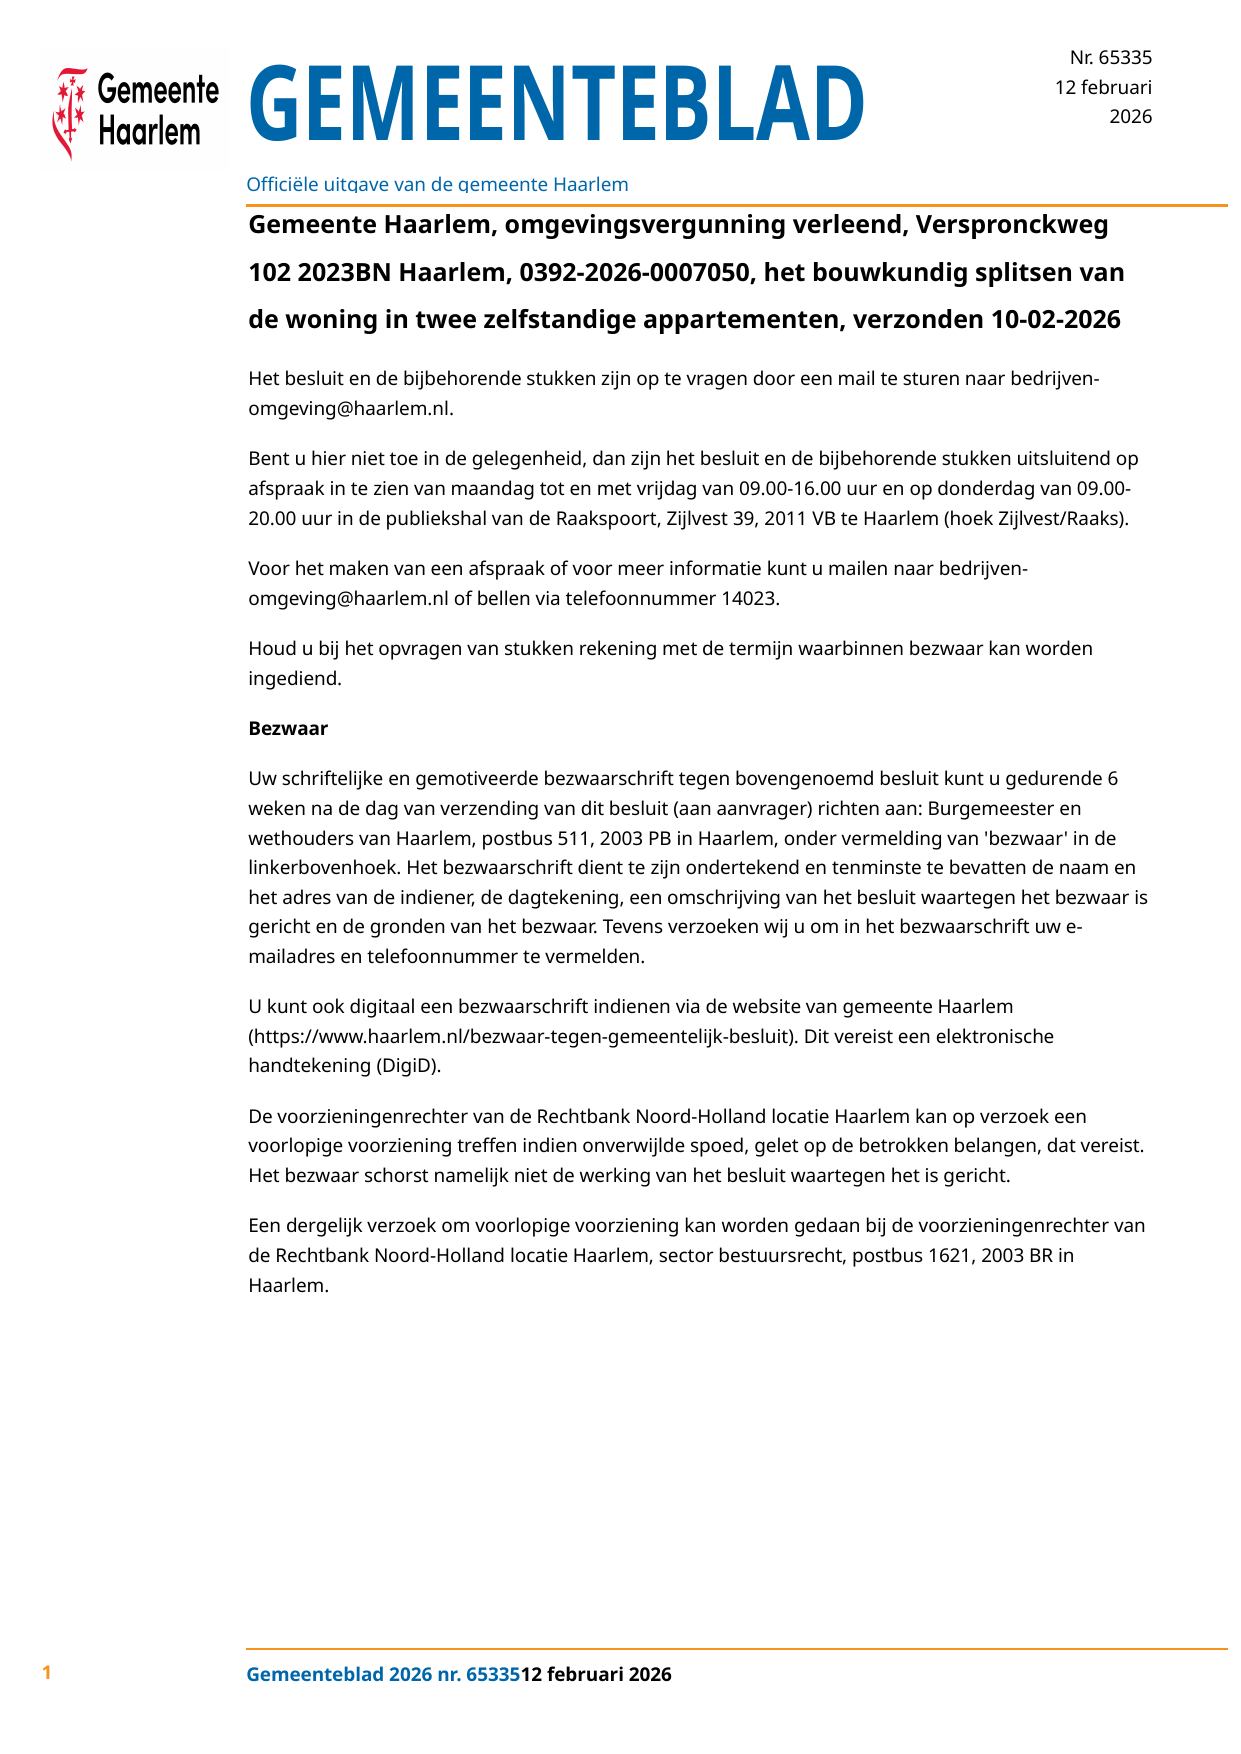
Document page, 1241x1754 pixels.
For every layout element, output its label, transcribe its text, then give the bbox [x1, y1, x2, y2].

text Uw schriftelijke en gemotiveerde bezwaarschrift tegen bovengenoemd besluit kunt u gedurende 6 weken na de dag van verzending van dit besluit (aan aanvrager) richten aan: Burgemeester en wethouders van Haarlem, postbus 511, 2003 PB in Haarlem, onder vermelding van 'bezwaar' in de linkerbovenhoek. Het bezwaarschrift dient te zijn ondertekend en tenminste te bevatten de naam en het adres van de indiener, de dagtekening, een omschrijving van het besluit waartegen het bezwaar is gericht en de gronden van het bezwaar. Tevens verzoeken wij u om in het bezwaarschrift uw e-mailadres en telefoonnummer te vermelden. [248, 766, 1152, 969]
text Bezwaar [248, 715, 1152, 741]
text Gemeente Haarlem, omgevingsvergunning verleend, Verspronckweg 102 2023BN Haarlem, 0392-2026-0007050, het bouwkundig splitsen van de woning in twee zelfstandige appartementen, verzonden 10-02-2026 [248, 207, 1152, 336]
text De voorzieningenrechter van de Rechtbank Noord-Holland locatie Haarlem kan op verzoek een voorlopige voorziening treffen indien onverwijlde spoed, gelet op de betrokken belangen, dat vereist. Het bezwaar schorst namelijk niet de werking van het besluit waartegen het is gericht. [248, 1103, 1152, 1188]
text Houd u bij het opvragen van stukken rekening met de termijn waarbinnen bezwaar kan worden ingediend. [248, 635, 1152, 690]
text Voor het maken van een afspraak of voor meer informatie kunt u mailen naar bedrijven-omgeving@haarlem.nl of bellen via telefoonnummer 14023. [248, 555, 1152, 610]
text U kunt ook digitaal een bezwaarschrift indienen via de website van gemeente Haarlem (https://www.haarlem.nl/bezwaar-tegen-gemeentelijk-besluit). Dit vereist een elektronische handtekening (DigiD). [248, 993, 1152, 1078]
text Een dergelijk verzoek om voorlopige voorziening kan worden gedaan bij de voorzieningenrechter van de Rechtbank Noord-Holland locatie Haarlem, sector bestuursrecht, postbus 1621, 2003 BR in Haarlem. [248, 1213, 1152, 1297]
picture [41, 47, 231, 172]
text Het besluit en de bijbehorende stukken zijn op te vragen door een mail te sturen naar bedrijven-omgeving@haarlem.nl. [248, 366, 1152, 421]
text Bent u hier niet toe in de gelegenheid, dan zijn het besluit en de bijbehorende stukken uitsluitend op afspraak in te zien van maandag tot en met vrijdag van 09.00-16.00 uur en op donderdag van 09.00-20.00 uur in de publiekshal van de Raakspoort, Zijlvest 39, 2011 VB te Haarlem (hoek Zijlvest/Raaks). [248, 446, 1152, 530]
